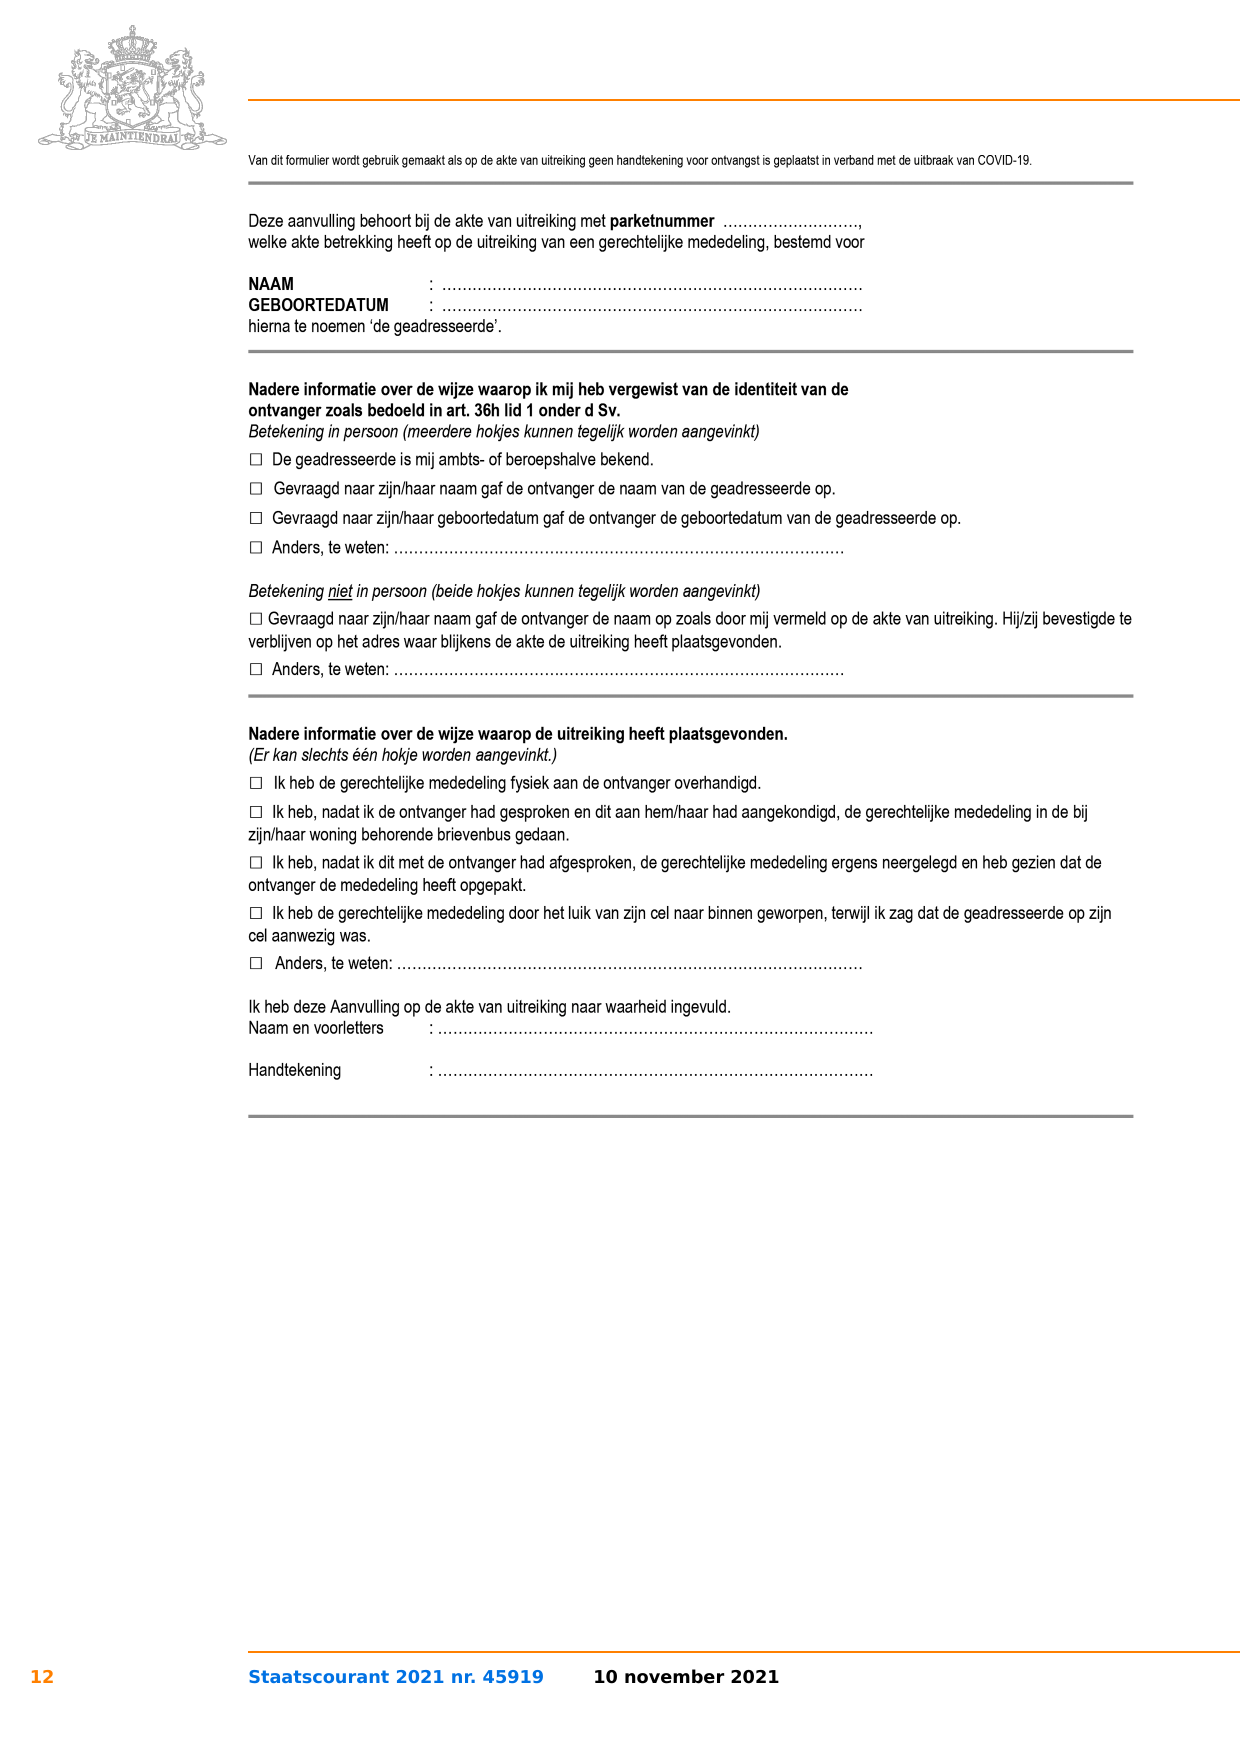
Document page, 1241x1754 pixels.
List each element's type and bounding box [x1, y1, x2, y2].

picture [38, 25, 227, 150]
picture [248, 155, 1134, 1118]
